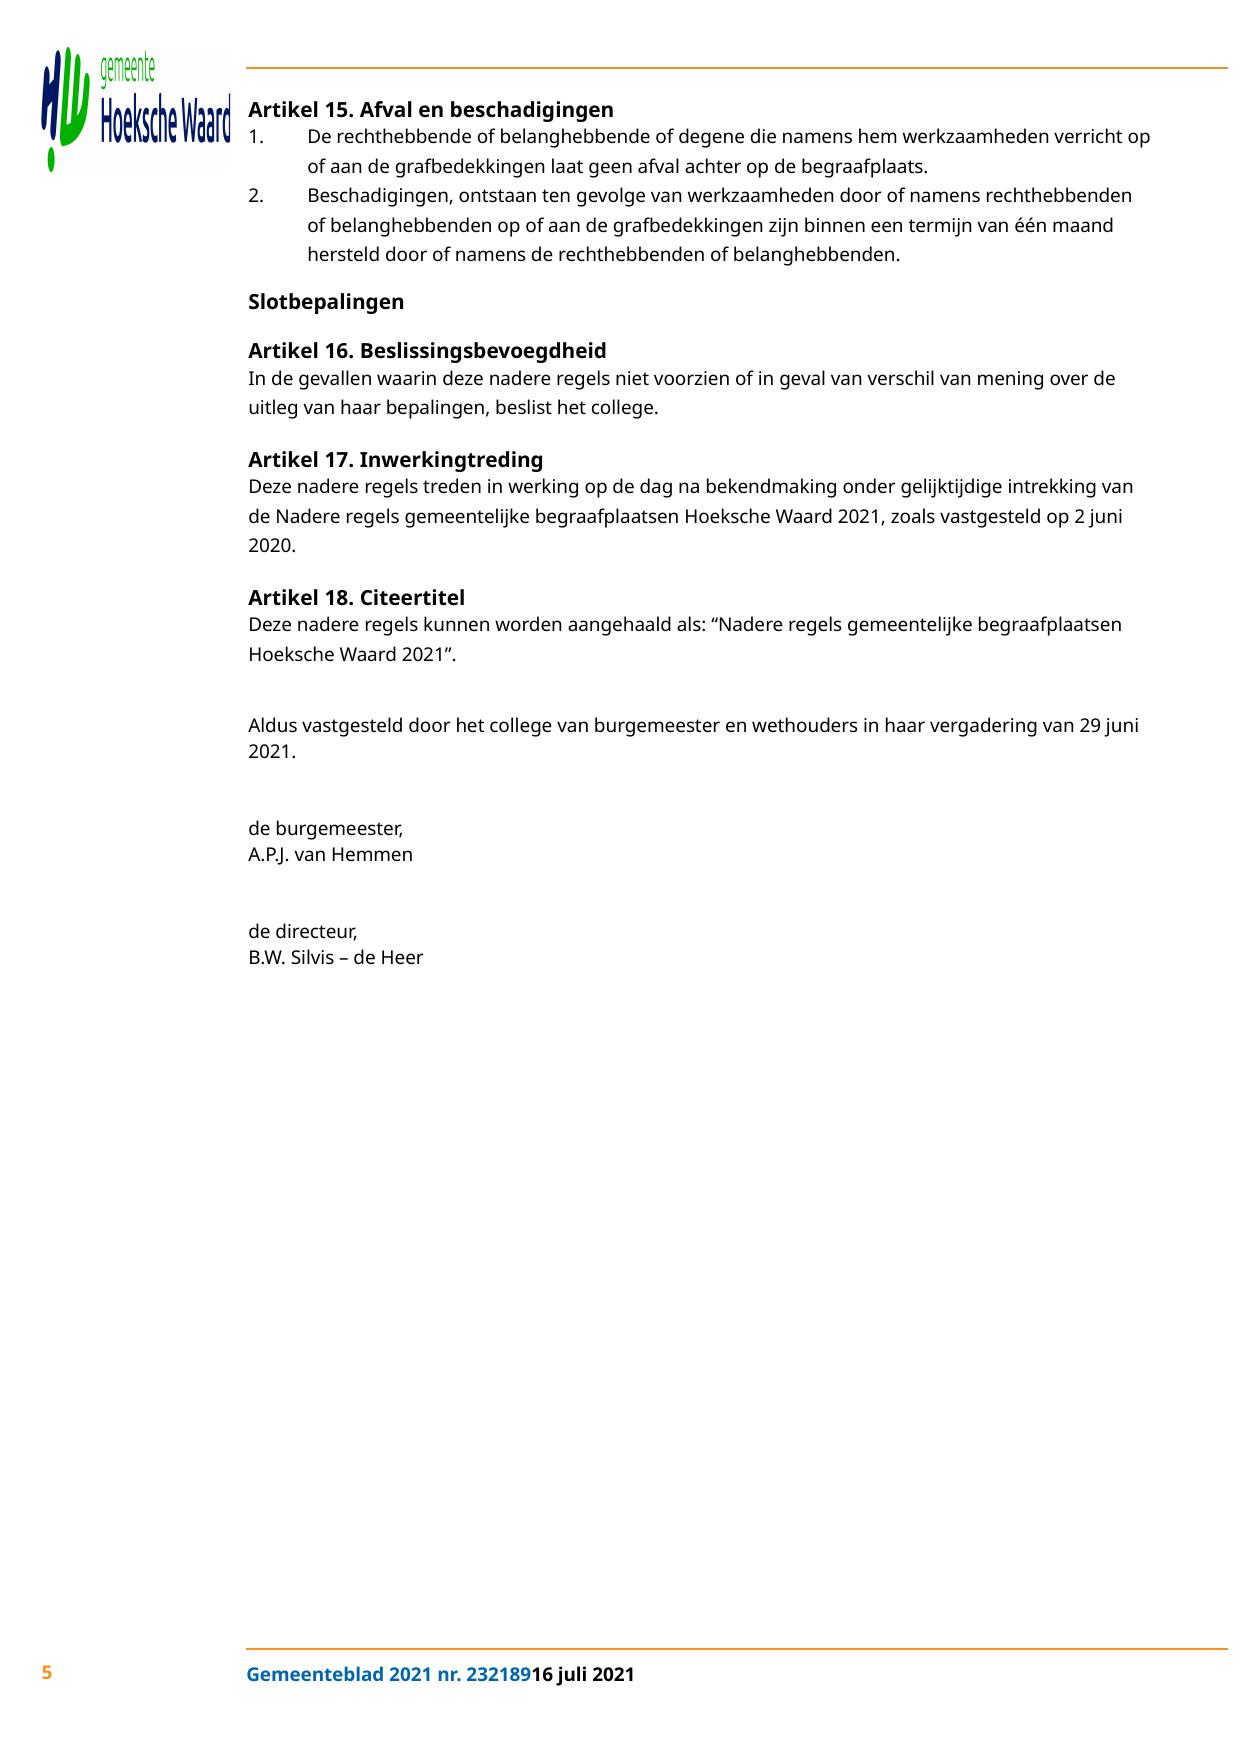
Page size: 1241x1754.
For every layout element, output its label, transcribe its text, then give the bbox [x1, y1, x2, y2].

text Artikel 15. Afval en beschadigingen [248, 95, 1152, 123]
text A.P.J. van Hemmen [248, 841, 1152, 867]
picture [41, 47, 231, 172]
text de burgemeester, [248, 815, 1152, 841]
text Aldus vastgesteld door het college van burgemeester en wethouders in haar vergadering van 29 juni 2021. [248, 712, 1152, 764]
text Deze nadere regels kunnen worden aangehaald als: “Nadere regels gemeentelijke begraafplaatsen Hoeksche Waard 2021”. [248, 611, 1152, 667]
text Slotbepalingen [248, 287, 1152, 316]
text Artikel 18. Citeertitel [248, 583, 1152, 611]
text Artikel 16. Beslissingsbevoegdheid [248, 336, 1152, 365]
text de directeur, [248, 918, 1152, 944]
list Beschadigingen, ontstaan ten gevolge van werkzaamheden door of namens rechthebbenden of belanghebbenden op of aan de grafbedekkingen zijn binnen een termijn van één maand hersteld door of namens de rechthebbenden of belanghebbenden. [248, 182, 1152, 267]
text B.W. Silvis – de Heer [248, 944, 1152, 969]
list De rechthebbende of belanghebbende of degene die namens hem werkzaamheden verricht op of aan de grafbedekkingen laat geen afval achter op de begraafplaats. [248, 123, 1152, 178]
text Deze nadere regels treden in werking op de dag na bekendmaking onder gelijktijdige intrekking van de Nadere regels gemeentelijke begraafplaatsen Hoeksche Waard 2021, zoals vastgesteld op 2 juni 2020. [248, 473, 1152, 558]
text Artikel 17. Inwerkingtreding [248, 445, 1152, 473]
text In de gevallen waarin deze nadere regels niet voorzien of in geval van verschil van mening over de uitleg van haar bepalingen, beslist het college. [248, 365, 1152, 420]
